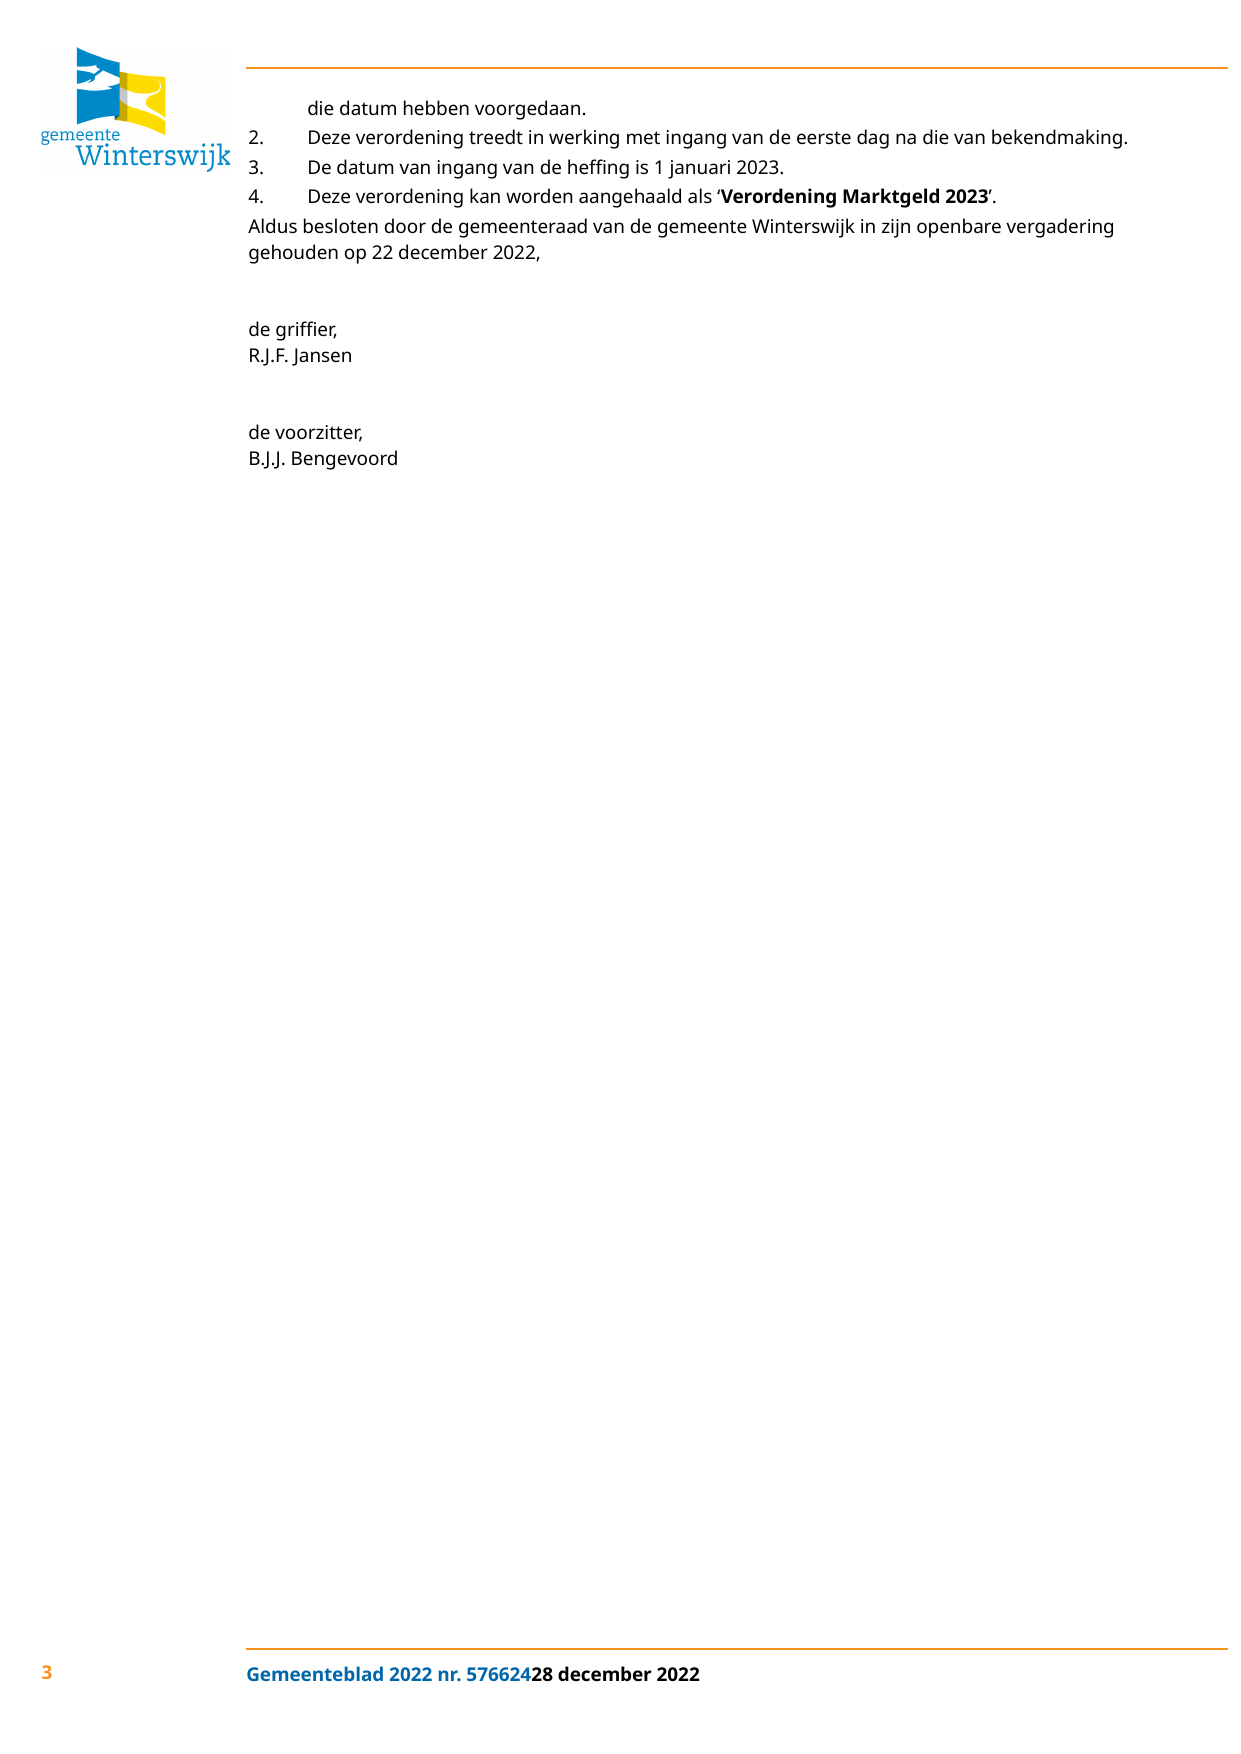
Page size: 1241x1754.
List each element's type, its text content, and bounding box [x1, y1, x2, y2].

picture [225, 153, 231, 162]
list De datum van ingang van de heffing is 1 januari 2023. [248, 154, 1152, 180]
list Deze verordening treedt in werking met ingang van de eerste dag na die van bekendmaking. [248, 124, 1152, 150]
text de griffier, [248, 316, 1152, 342]
picture [41, 47, 231, 172]
text R.J.F. Jansen [248, 342, 1152, 367]
text de voorzitter, [248, 419, 1152, 445]
text Aldus besloten door de gemeenteraad van de gemeente Winterswijk in zijn openbare vergadering gehouden op 22 december 2022, [248, 213, 1152, 264]
list Deze verordening kan worden aangehaald als ‘Verordening Marktgeld 2023’. [248, 183, 1152, 209]
text B.J.J. Bengevoord [248, 445, 1152, 470]
list die datum hebben voorgedaan. [248, 95, 1152, 121]
